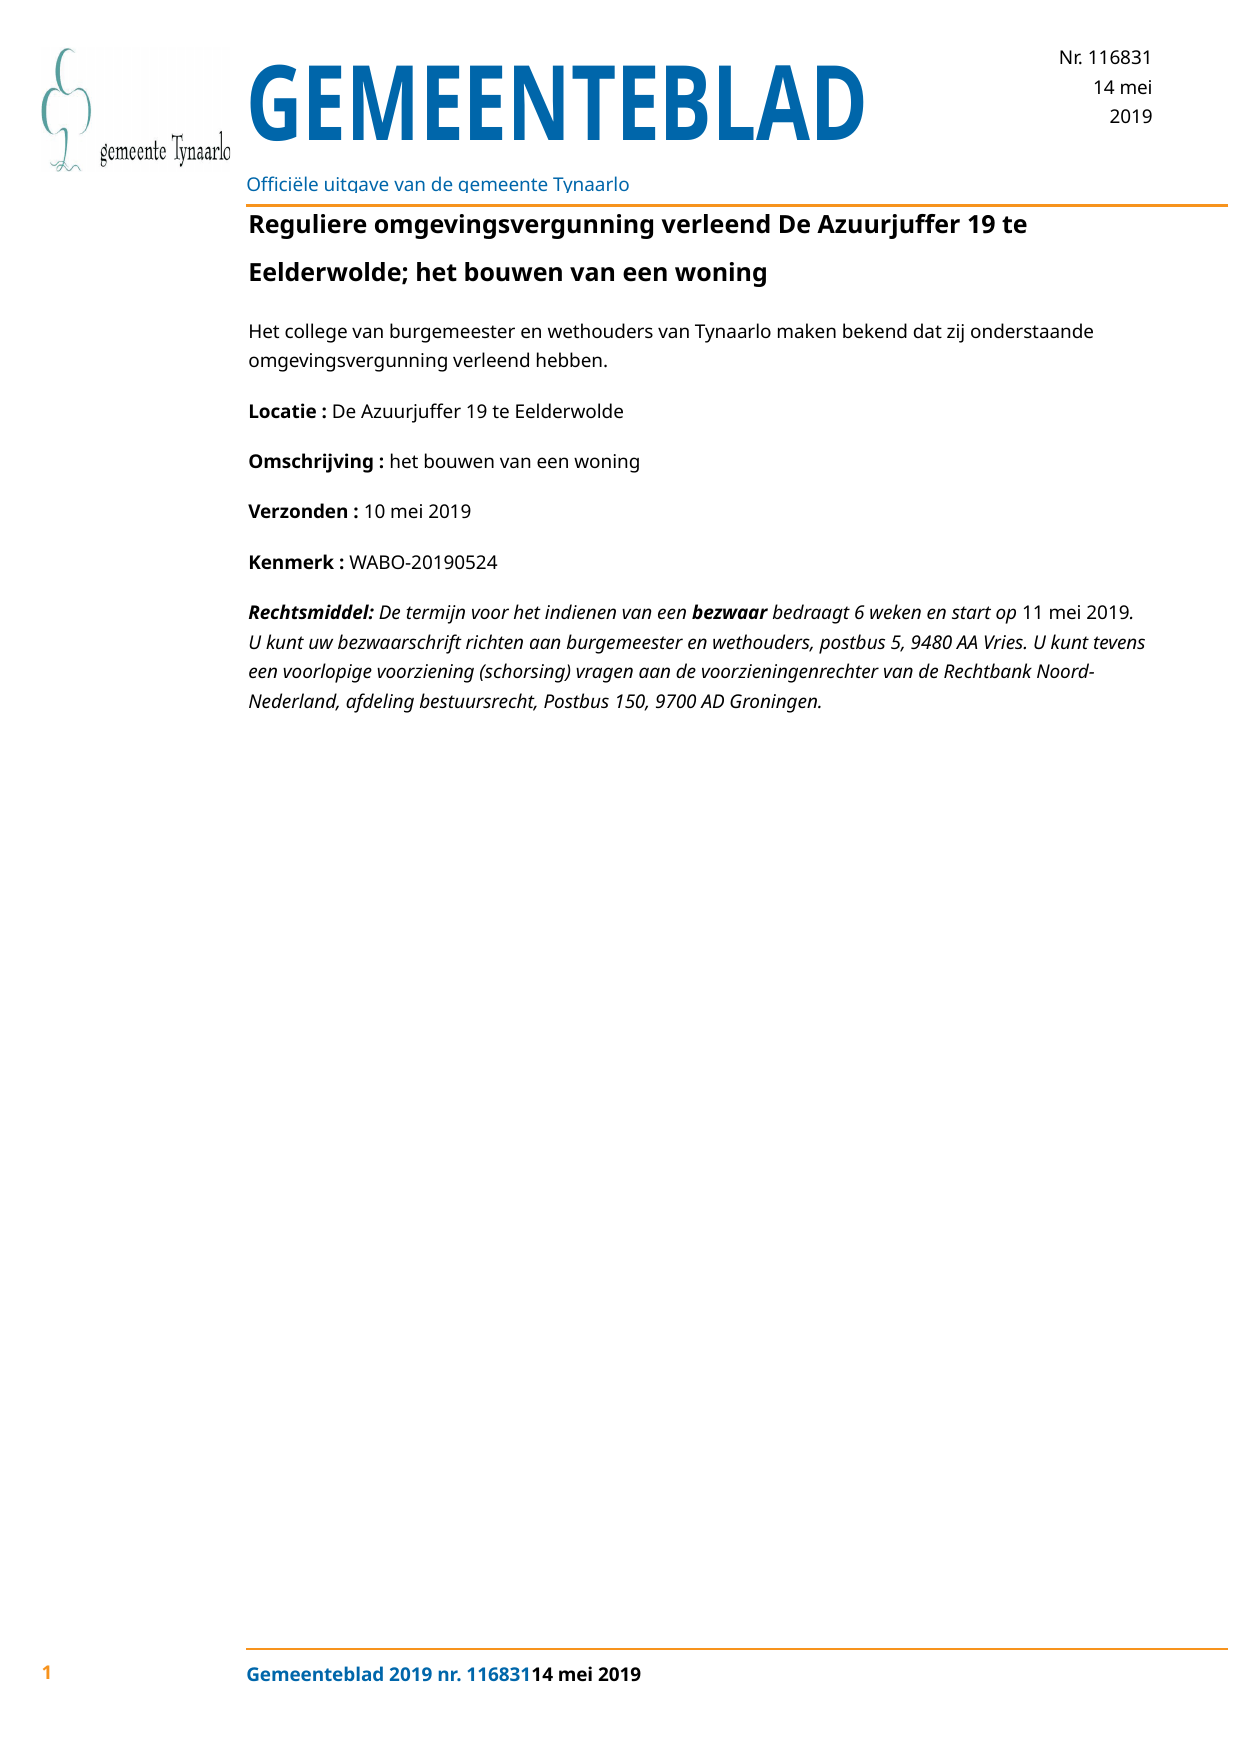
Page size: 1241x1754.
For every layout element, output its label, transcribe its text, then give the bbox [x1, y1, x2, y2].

text Locatie : De Azuurjuffer 19 te Eelderwolde [248, 398, 1152, 424]
text Het college van burgemeester en wethouders van Tynaarlo maken bekend dat zij onderstaande omgevingsvergunning verleend hebben. [248, 318, 1152, 373]
text Omschrijving : het bouwen van een woning [248, 448, 1152, 474]
text Verzonden : 10 mei 2019 [248, 499, 1152, 524]
text Reguliere omgevingsvergunning verleend De Azuurjuffer 19 te Eelderwolde; het bouwen van een woning [248, 207, 1152, 288]
text Kenmerk : WABO-20190524 [248, 549, 1152, 575]
text Rechtsmiddel: De termijn voor het indienen van een bezwaar bedraagt 6 weken en start op 11 mei 2019. U kunt uw bezwaarschrift richten aan burgemeester en wethouders, postbus 5, 9480 AA Vries. U kunt tevens een voorlopige voorziening (schorsing) vragen aan de voorzieningenrechter van de Rechtbank Noord-Nederland, afdeling bestuursrecht, Postbus 150, 9700 AD Groningen. [248, 599, 1152, 714]
picture [41, 47, 231, 172]
